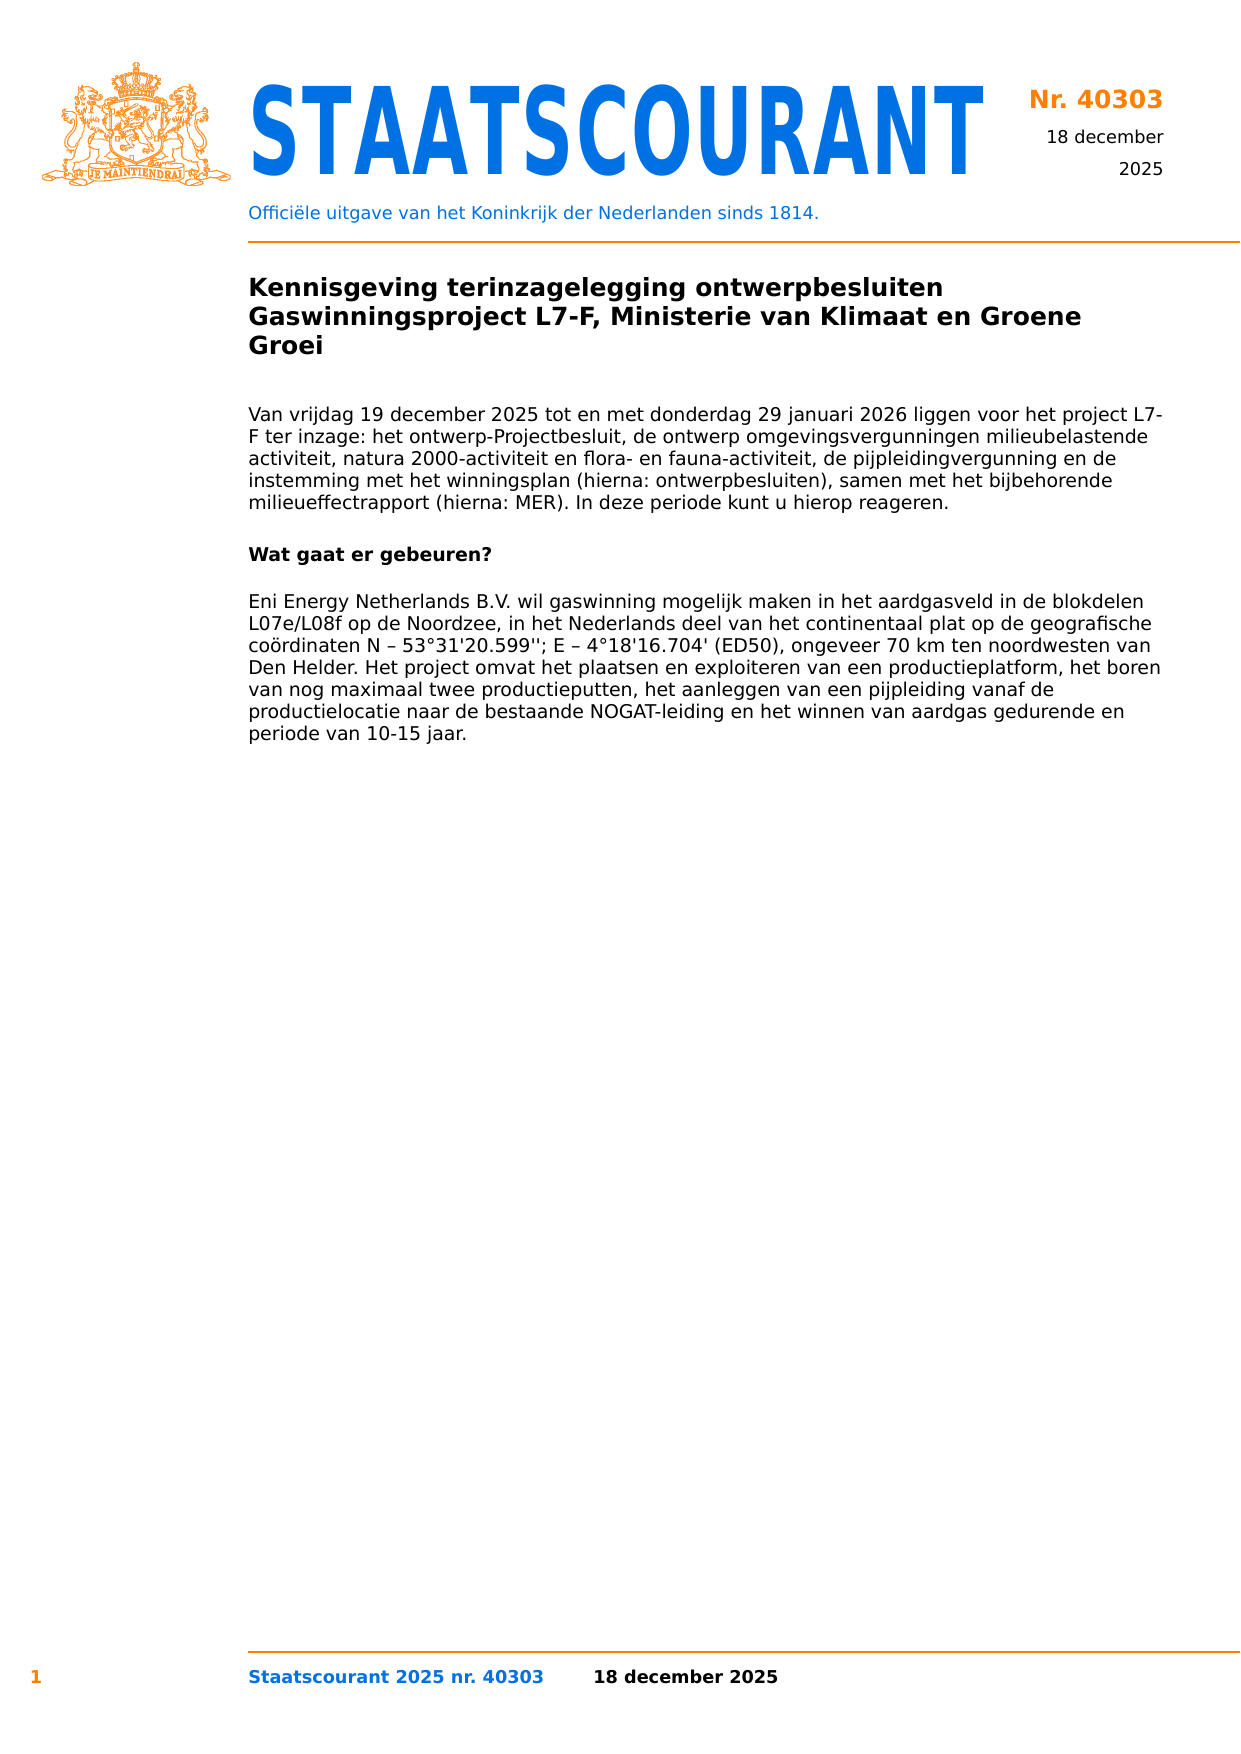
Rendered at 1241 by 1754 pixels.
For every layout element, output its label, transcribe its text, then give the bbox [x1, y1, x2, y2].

text Eni Energy Netherlands B.V. wil gaswinning mogelijk maken in het aardgasveld in de blokdelen L07e/L08f op de Noordzee, in het Nederlands deel van het continentaal plat op de geografische coördinaten N – 53°31'20.599''; E – 4°18'16.704' (ED50), ongeveer 70 km ten noordwesten van Den Helder. Het project omvat het plaatsen en exploiteren van een productieplatform, het boren van nog maximaal twee productieputten, het aanleggen van een pijpleiding vanaf de productielocatie naar de bestaande NOGAT-leiding en het winnen van aardgas gedurende en periode van 10-15 jaar. [248, 591, 1163, 745]
table_cell Officiële uitgave van het Koninkrijk der Nederlanden sinds 1814. [248, 203, 1240, 241]
table_header STAATSCOURANT [248, 62, 998, 203]
subtitle Wat gaat er gebeuren? [248, 544, 1163, 566]
table_header [25, 62, 248, 241]
table_cell 18 december [998, 121, 1240, 153]
picture [41, 62, 231, 186]
table_header Nr. 40303 [998, 62, 1240, 121]
text Van vrijdag 19 december 2025 tot en met donderdag 29 januari 2026 liggen voor het project L7-F ter inzage: het ontwerp-Projectbesluit, de ontwerp omgevingsvergunningen milieubelastende activiteit, natura 2000-activiteit en flora- en fauna-activiteit, de pijpleidingvergunning en de instemming met het winningsplan (hierna: ontwerpbesluiten), samen met het bijbehorende milieueffectrapport (hierna: MER). In deze periode kunt u hierop reageren. [248, 404, 1163, 514]
table_cell 2025 [998, 153, 1240, 203]
subtitle Kennisgeving terinzagelegging ontwerpbesluiten Gaswinningsproject L7-F, Ministerie van Klimaat en Groene Groei [248, 273, 1163, 361]
